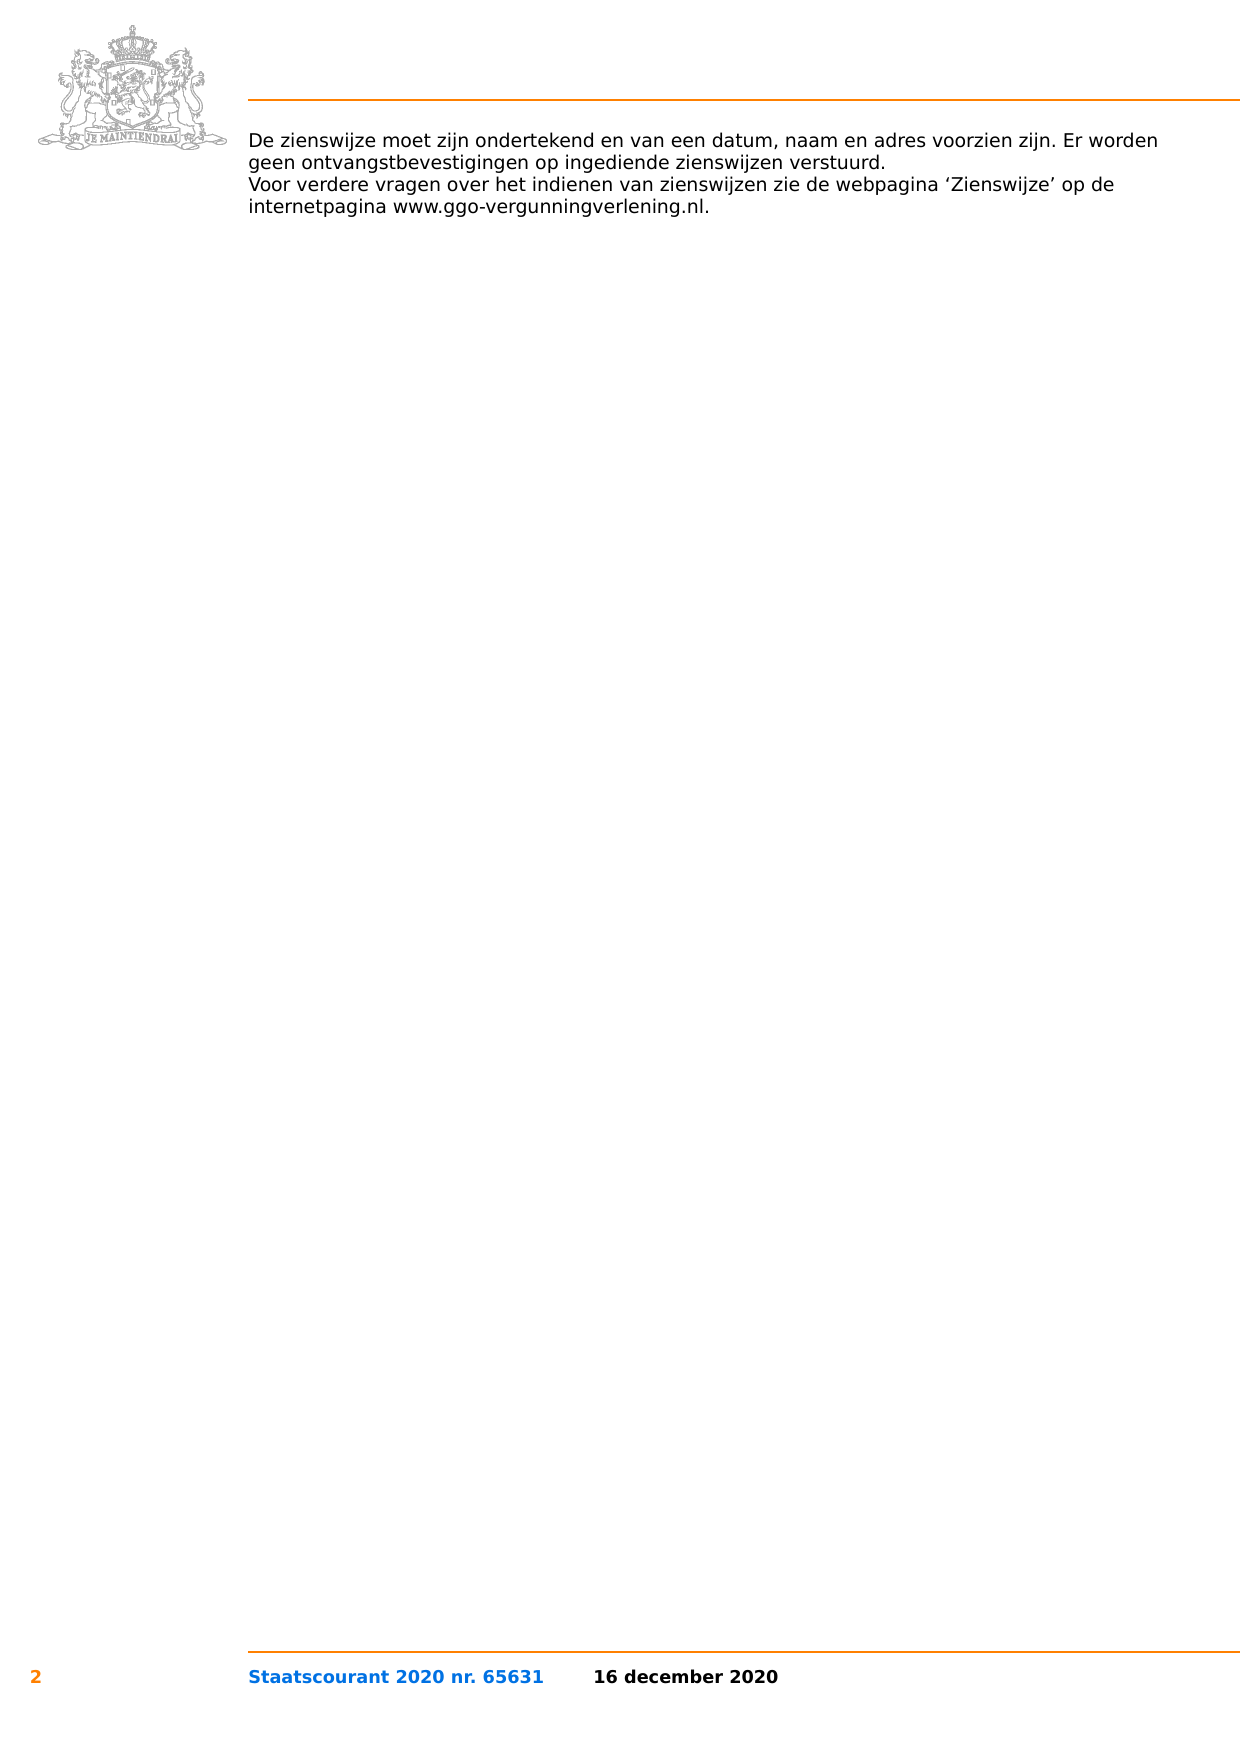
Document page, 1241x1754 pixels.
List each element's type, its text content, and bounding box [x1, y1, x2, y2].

text Voor verdere vragen over het indienen van zienswijzen zie de webpagina ‘Zienswijze’ op de internetpagina www.ggo-vergunningverlening.nl. [248, 174, 1163, 218]
picture [38, 25, 227, 150]
text De zienswijze moet zijn ondertekend en van een datum, naam en adres voorzien zijn. Er worden geen ontvangstbevestigingen op ingediende zienswijzen verstuurd. [248, 130, 1163, 174]
